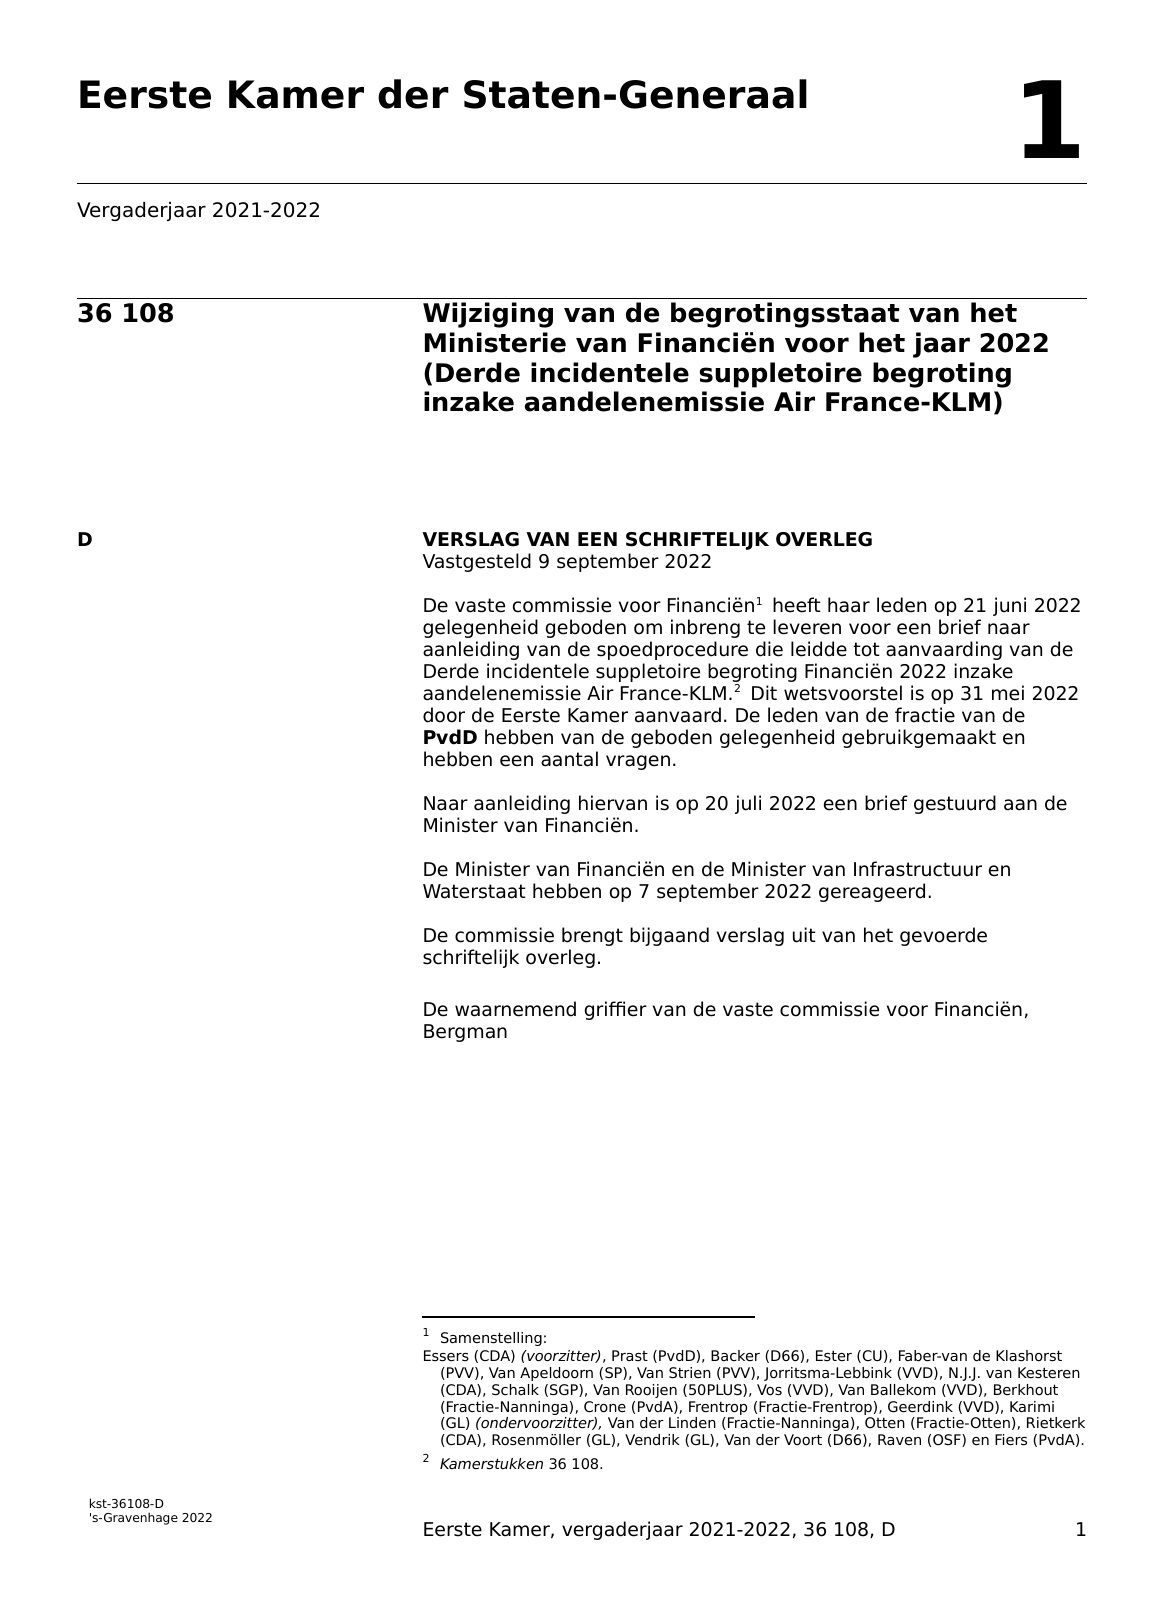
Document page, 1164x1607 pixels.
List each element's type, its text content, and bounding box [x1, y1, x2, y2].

subtitle 36 108 Wijziging van de begrotingsstaat van het Ministerie van Financiën voor het jaar 2022 (Derde incidentele suppletoire begroting inzake aandelenemissie Air France-KLM) [77, 299, 1087, 418]
subtitle D VERSLAG VAN EEN SCHRIFTELIJK OVERLEG [77, 529, 1087, 551]
text kst-36108-D [88, 1497, 323, 1511]
table_header Eerste Kamer der Staten-Generaal [77, 59, 886, 183]
text Kamerstukken 36 108. [422, 1452, 1087, 1474]
text Samenstelling: [422, 1326, 1087, 1348]
text 's-Gravenhage 2022 [88, 1511, 323, 1525]
text De commissie brengt bijgaand verslag uit van het gevoerde schriftelijk overleg. [422, 925, 1087, 969]
text De waarnemend griffier van de vaste commissie voor Financiën, Bergman [422, 999, 1087, 1043]
text Naar aanleiding hiervan is op 20 juli 2022 een brief gestuurd aan de Minister van Financiën. [422, 793, 1087, 837]
table_header 1 [886, 59, 1087, 183]
table_cell Vergaderjaar 2021-2022 [77, 184, 1087, 298]
text Vastgesteld 9 september 2022 [422, 551, 1087, 573]
text De Minister van Financiën en de Minister van Infrastructuur en Waterstaat hebben op 7 september 2022 gereageerd. [422, 859, 1087, 903]
text De vaste commissie voor Financiën heeft haar leden op 21 juni 2022 gelegenheid geboden om inbreng te leveren voor een brief naar aanleiding van de spoedprocedure die leidde tot aanvaarding van de Derde incidentele suppletoire begroting Financiën 2022 inzake aandelenemissie Air France-KLM. Dit wetsvoorstel is op 31 mei 2022 door de Eerste Kamer aanvaard. De leden van de fractie van de PvdD hebben van de geboden gelegenheid gebruikgemaakt en hebben een aantal vragen. [422, 595, 1087, 771]
text Essers (CDA) (voorzitter), Prast (PvdD), Backer (D66), Ester (CU), Faber-van de Klashorst (PVV), Van Apeldoorn (SP), Van Strien (PVV), Jorritsma-Lebbink (VVD), N.J.J. van Kesteren (CDA), Schalk (SGP), Van Rooijen (50PLUS), Vos (VVD), Van Ballekom (VVD), Berkhout (Fractie-Nanninga), Crone (PvdA), Frentrop (Fractie-Frentrop), Geerdink (VVD), Karimi (GL) (ondervoorzitter), Van der Linden (Fractie-Nanninga), Otten (Fractie-Otten), Rietkerk (CDA), Rosenmöller (GL), Vendrik (GL), Van der Voort (D66), Raven (OSF) en Fiers (PvdA). [422, 1348, 1087, 1449]
